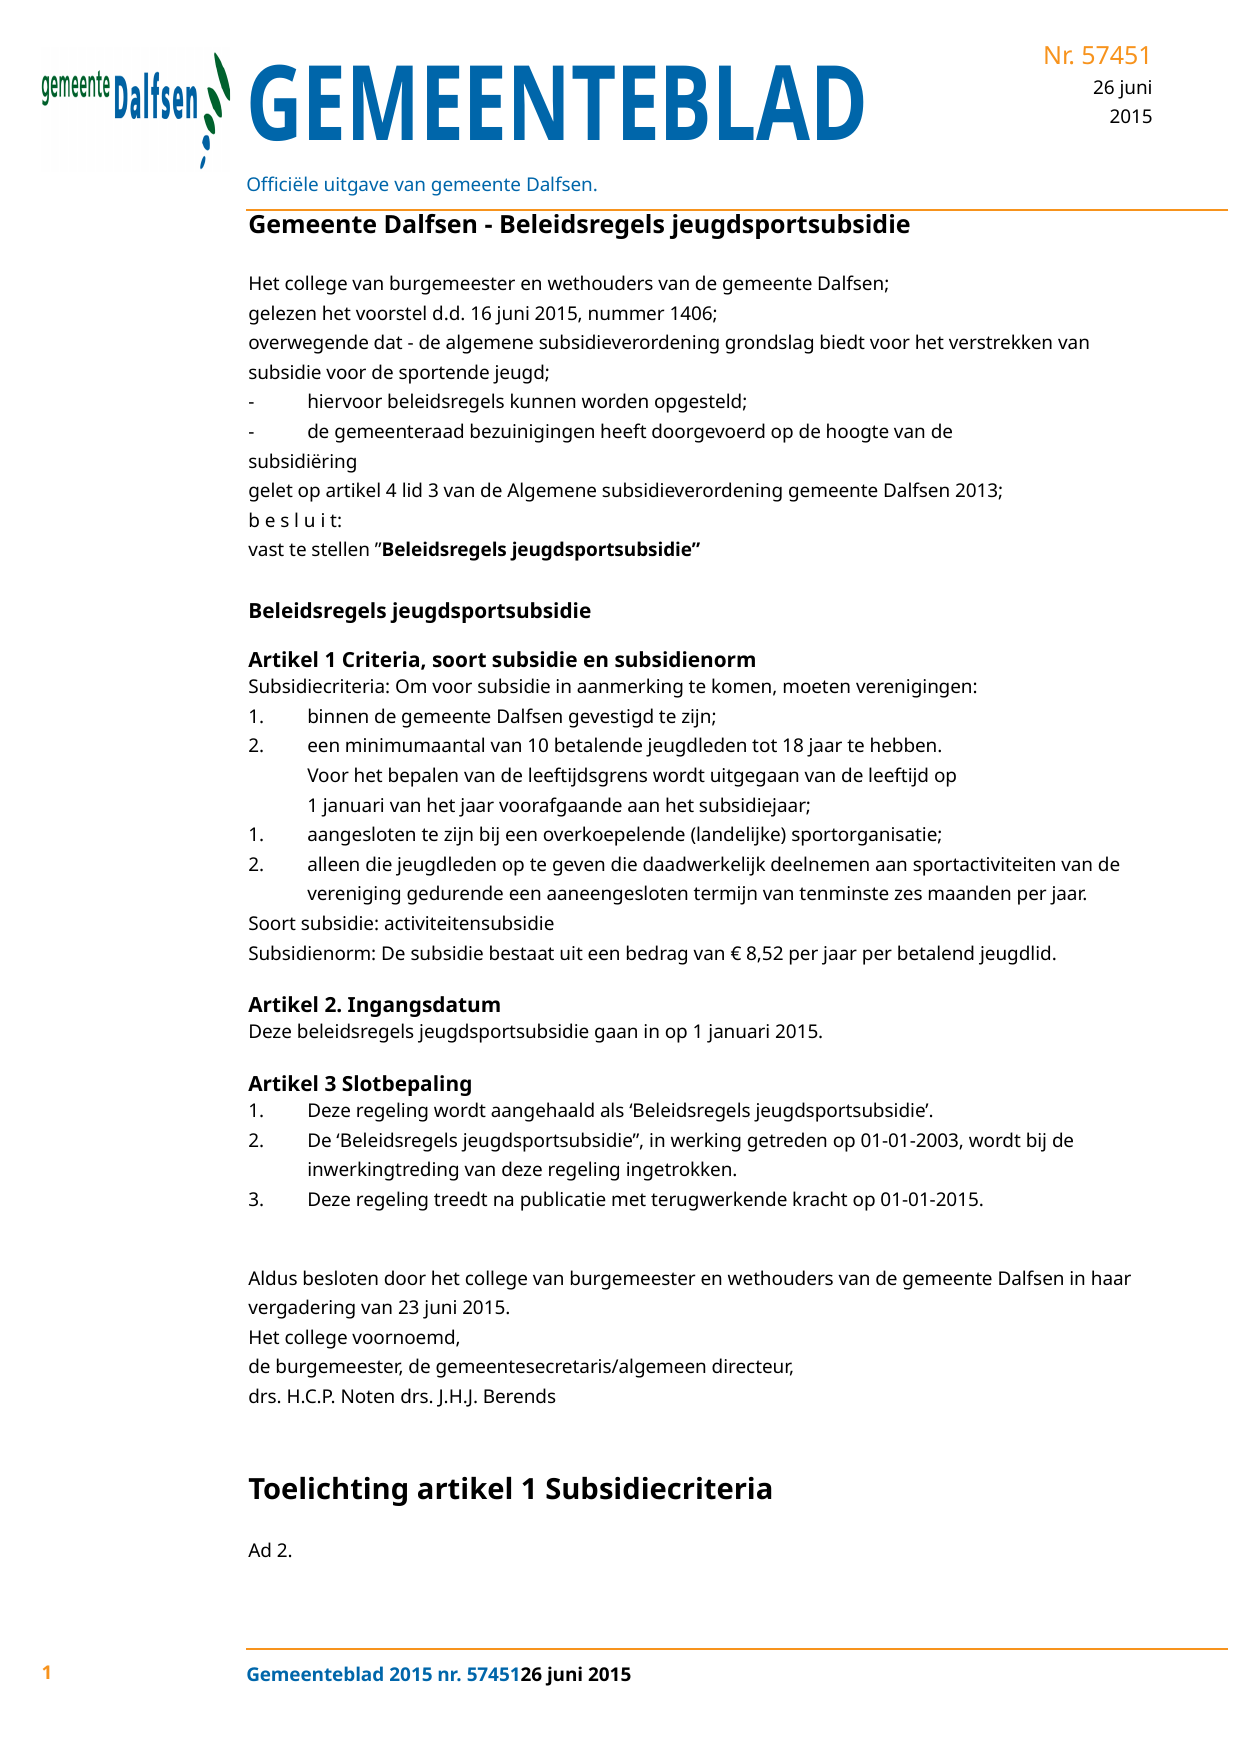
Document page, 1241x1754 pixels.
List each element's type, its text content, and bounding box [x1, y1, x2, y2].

list de gemeenteraad bezuinigingen heeft doorgevoerd op de hoogte van de [248, 418, 1152, 444]
text overwegende dat - de algemene subsidieverordening grondslag biedt voor het verstrekken van [248, 329, 1152, 355]
list alleen die jeugdleden op te geven die daadwerkelijk deelnemen aan sportactiviteiten van de vereniging gedurende een aaneengesloten termijn van tenminste zes maanden per jaar. [248, 851, 1152, 906]
list Deze regeling wordt aangehaald als ‘Beleidsregels jeugdsportsubsidie’. [248, 1097, 1152, 1123]
text Artikel 3 Slotbepaling [248, 1069, 1152, 1097]
list 1 januari van het jaar voorafgaande aan het subsidiejaar; [248, 792, 1152, 817]
picture [41, 47, 231, 172]
text Het college voornoemd, [248, 1324, 1152, 1350]
text Artikel 2. Ingangsdatum [248, 990, 1152, 1018]
text Artikel 1 Criteria, soort subsidie en subsidienorm [248, 645, 1152, 673]
text Toelichting artikel 1 Subsidiecriteria [248, 1468, 1152, 1508]
text Het college van burgemeester en wethouders van de gemeente Dalfsen; [248, 270, 1152, 296]
list Voor het bepalen van de leeftijdsgrens wordt uitgegaan van de leeftijd op [248, 762, 1152, 788]
text Ad 2. [248, 1537, 1152, 1563]
text subsidiëring [248, 448, 1152, 473]
list binnen de gemeente Dalfsen gevestigd te zijn; [248, 703, 1152, 729]
text Subsidienorm: De subsidie bestaat uit een bedrag van € 8,52 per jaar per betalend jeugdlid. [248, 940, 1152, 965]
text gelet op artikel 4 lid 3 van de Algemene subsidieverordening gemeente Dalfsen 2013; [248, 477, 1152, 503]
text b e s l u i t: [248, 507, 1152, 533]
list aangesloten te zijn bij een overkoepelende (landelijke) sportorganisatie; [248, 821, 1152, 847]
list een minimumaantal van 10 betalende jeugdleden tot 18 jaar te hebben. [248, 733, 1152, 758]
text Beleidsregels jeugdsportsubsidie [248, 596, 1152, 624]
list hiervoor beleidsregels kunnen worden opgesteld; [248, 389, 1152, 414]
text Deze beleidsregels jeugdsportsubsidie gaan in op 1 januari 2015. [248, 1018, 1152, 1044]
list De ‘Beleidsregels jeugdsportsubsidie’’, in werking getreden op 01-01-2003, wordt bij de inwerkingtreding van deze regeling ingetrokken. [248, 1127, 1152, 1182]
text gelezen het voorstel d.d. 16 juni 2015, nummer 1406; [248, 300, 1152, 326]
text de burgemeester, de gemeentesecretaris/algemeen directeur, [248, 1354, 1152, 1379]
list Deze regeling treedt na publicatie met terugwerkende kracht op 01-01-2015. [248, 1186, 1152, 1212]
text subsidie voor de sportende jeugd; [248, 359, 1152, 385]
text vast te stellen ”Beleidsregels jeugdsportsubsidie” [248, 537, 1152, 562]
text Subsidiecriteria: Om voor subsidie in aanmerking te komen, moeten verenigingen: [248, 673, 1152, 699]
text Gemeente Dalfsen - Beleidsregels jeugdsportsubsidie [248, 211, 1152, 241]
text Soort subsidie: activiteitensubsidie [248, 910, 1152, 936]
text Aldus besloten door het college van burgemeester en wethouders van de gemeente Dalfsen in haar vergadering van 23 juni 2015. [248, 1265, 1152, 1320]
text drs. H.C.P. Noten drs. J.H.J. Berends [248, 1383, 1152, 1409]
